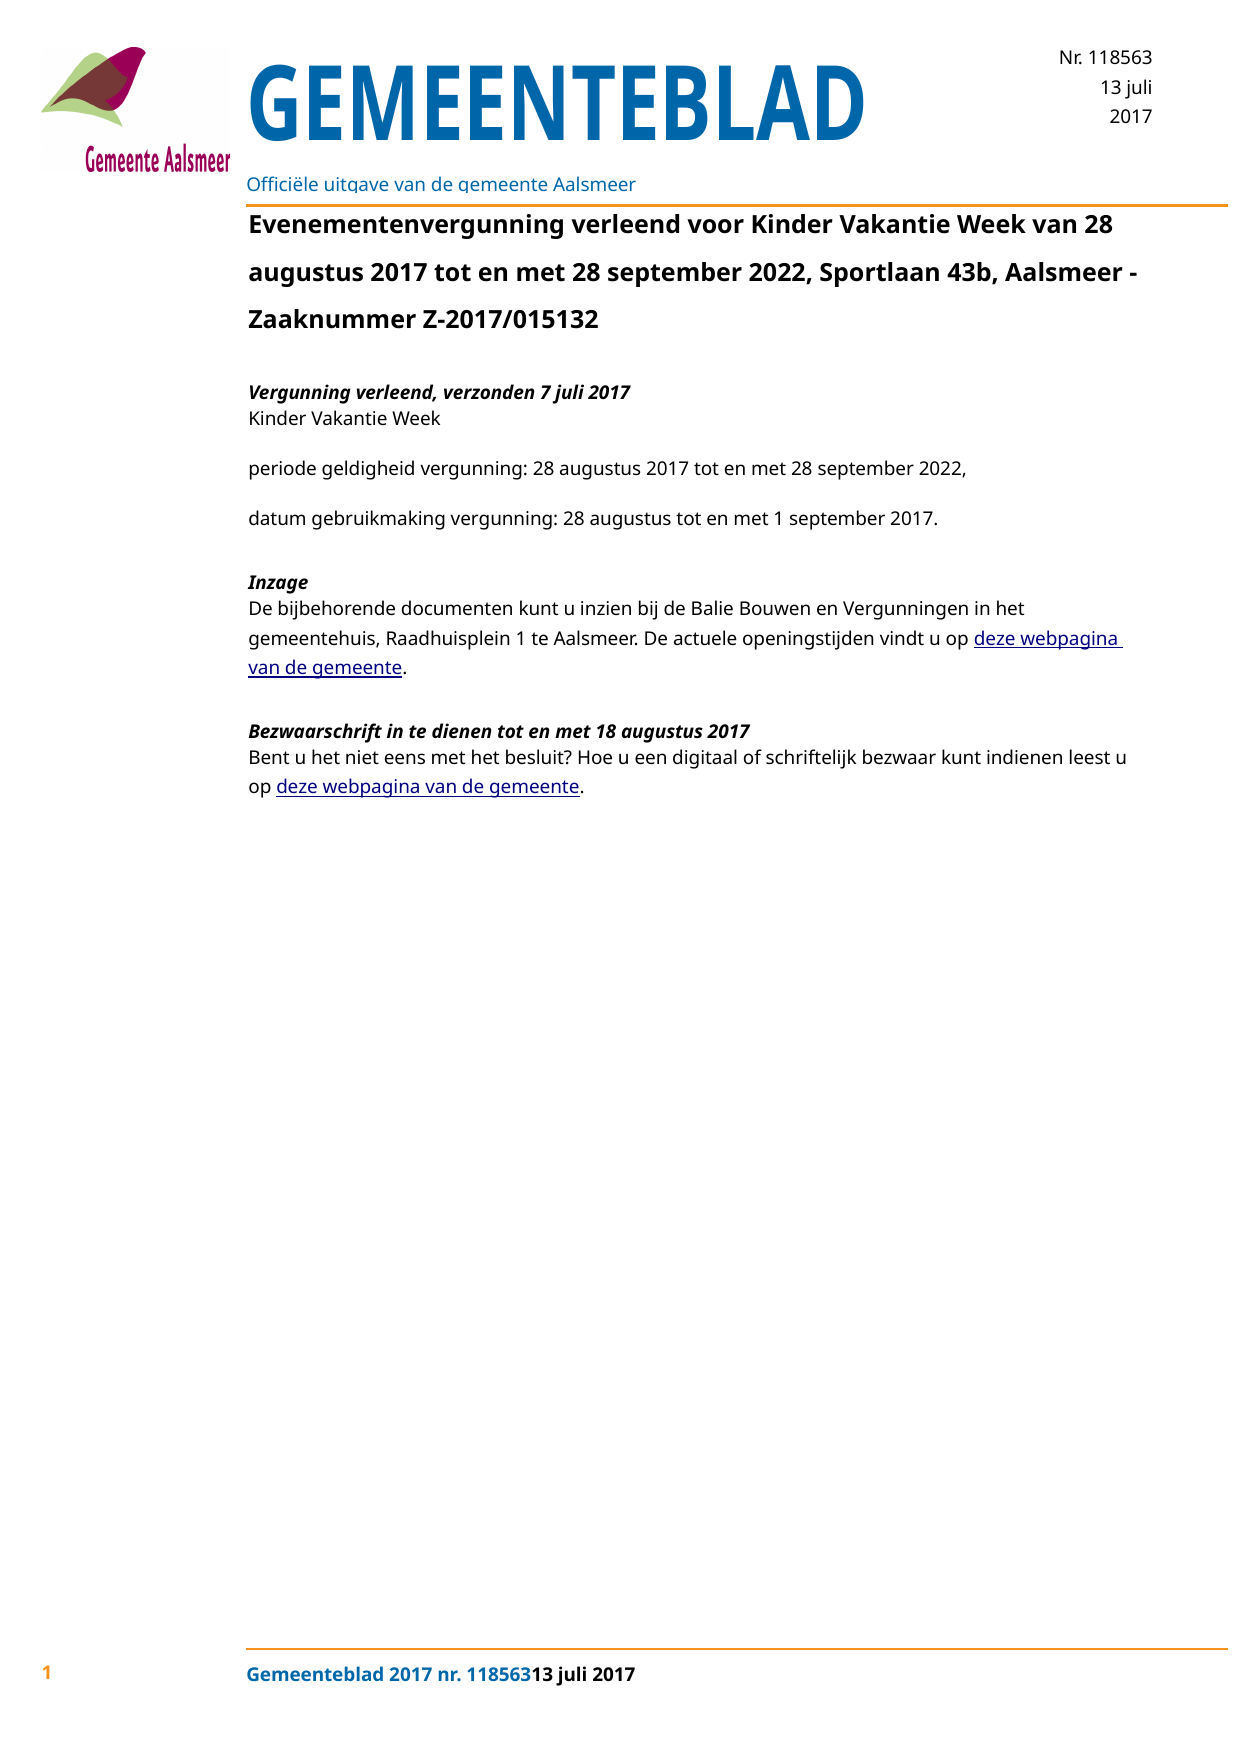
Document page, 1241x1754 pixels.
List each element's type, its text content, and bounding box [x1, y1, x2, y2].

picture [41, 47, 231, 172]
text Kinder Vakantie Week [248, 405, 1152, 431]
text Vergunning verleend, verzonden 7 juli 2017 [248, 379, 1152, 405]
text De bijbehorende documenten kunt u inzien bij de Balie Bouwen en Vergunningen in het gemeentehuis, Raadhuisplein 1 te Aalsmeer. De actuele openingstijden vindt u op deze webpagina van de gemeente. [248, 595, 1152, 680]
text Inzage [248, 569, 1152, 595]
text Evenementenvergunning verleend voor Kinder Vakantie Week van 28 augustus 2017 tot en met 28 september 2022, Sportlaan 43b, Aalsmeer - Zaaknummer Z-2017/015132 [248, 207, 1152, 336]
text Bent u het niet eens met het besluit? Hoe u een digitaal of schriftelijk bezwaar kunt indienen leest u op deze webpagina van de gemeente. [248, 744, 1152, 799]
text Bezwaarschrift in te dienen tot en met 18 augustus 2017 [248, 718, 1152, 744]
text datum gebruikmaking vergunning: 28 augustus tot en met 1 september 2017. [248, 506, 1152, 531]
text periode geldigheid vergunning: 28 augustus 2017 tot en met 28 september 2022, [248, 455, 1152, 481]
